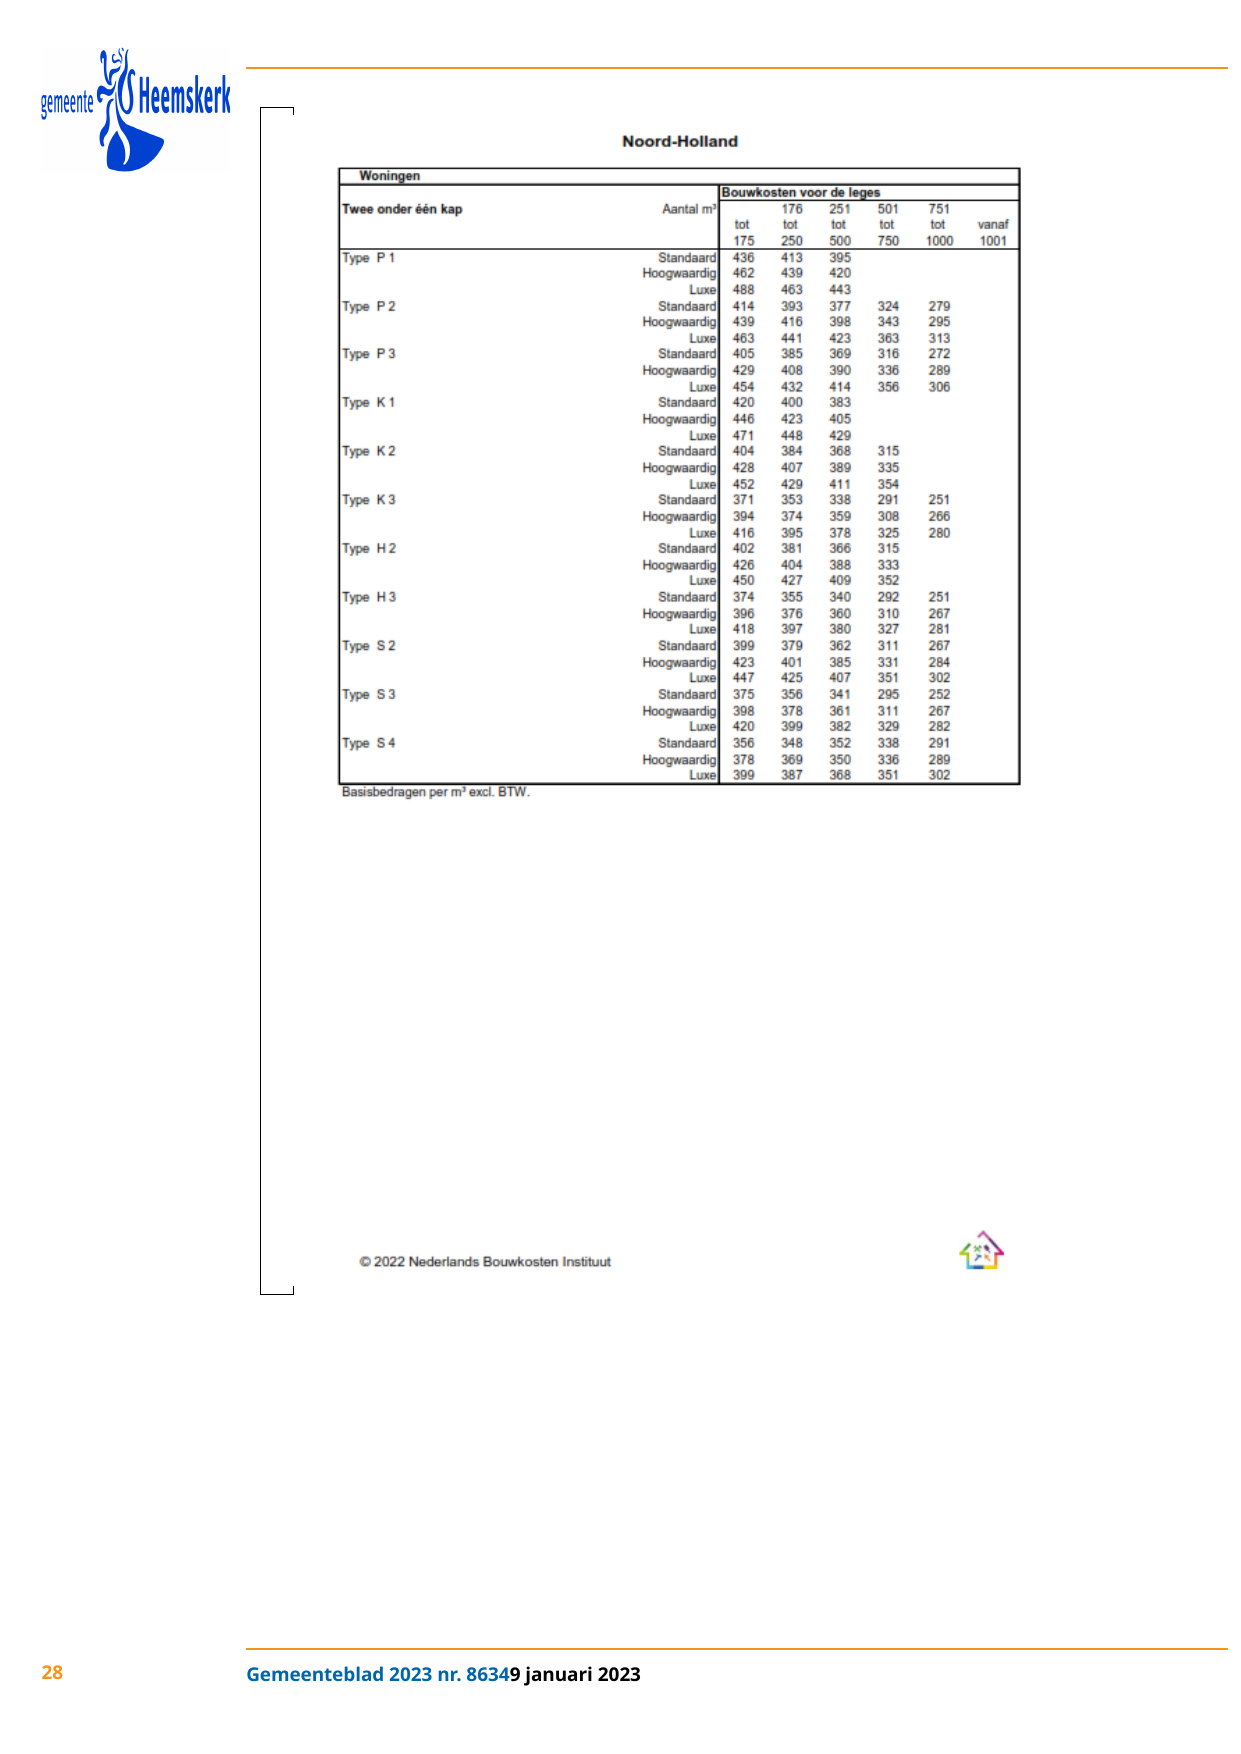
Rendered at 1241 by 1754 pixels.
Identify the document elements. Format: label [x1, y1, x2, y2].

picture [268, 115, 1096, 1286]
picture [41, 47, 231, 172]
